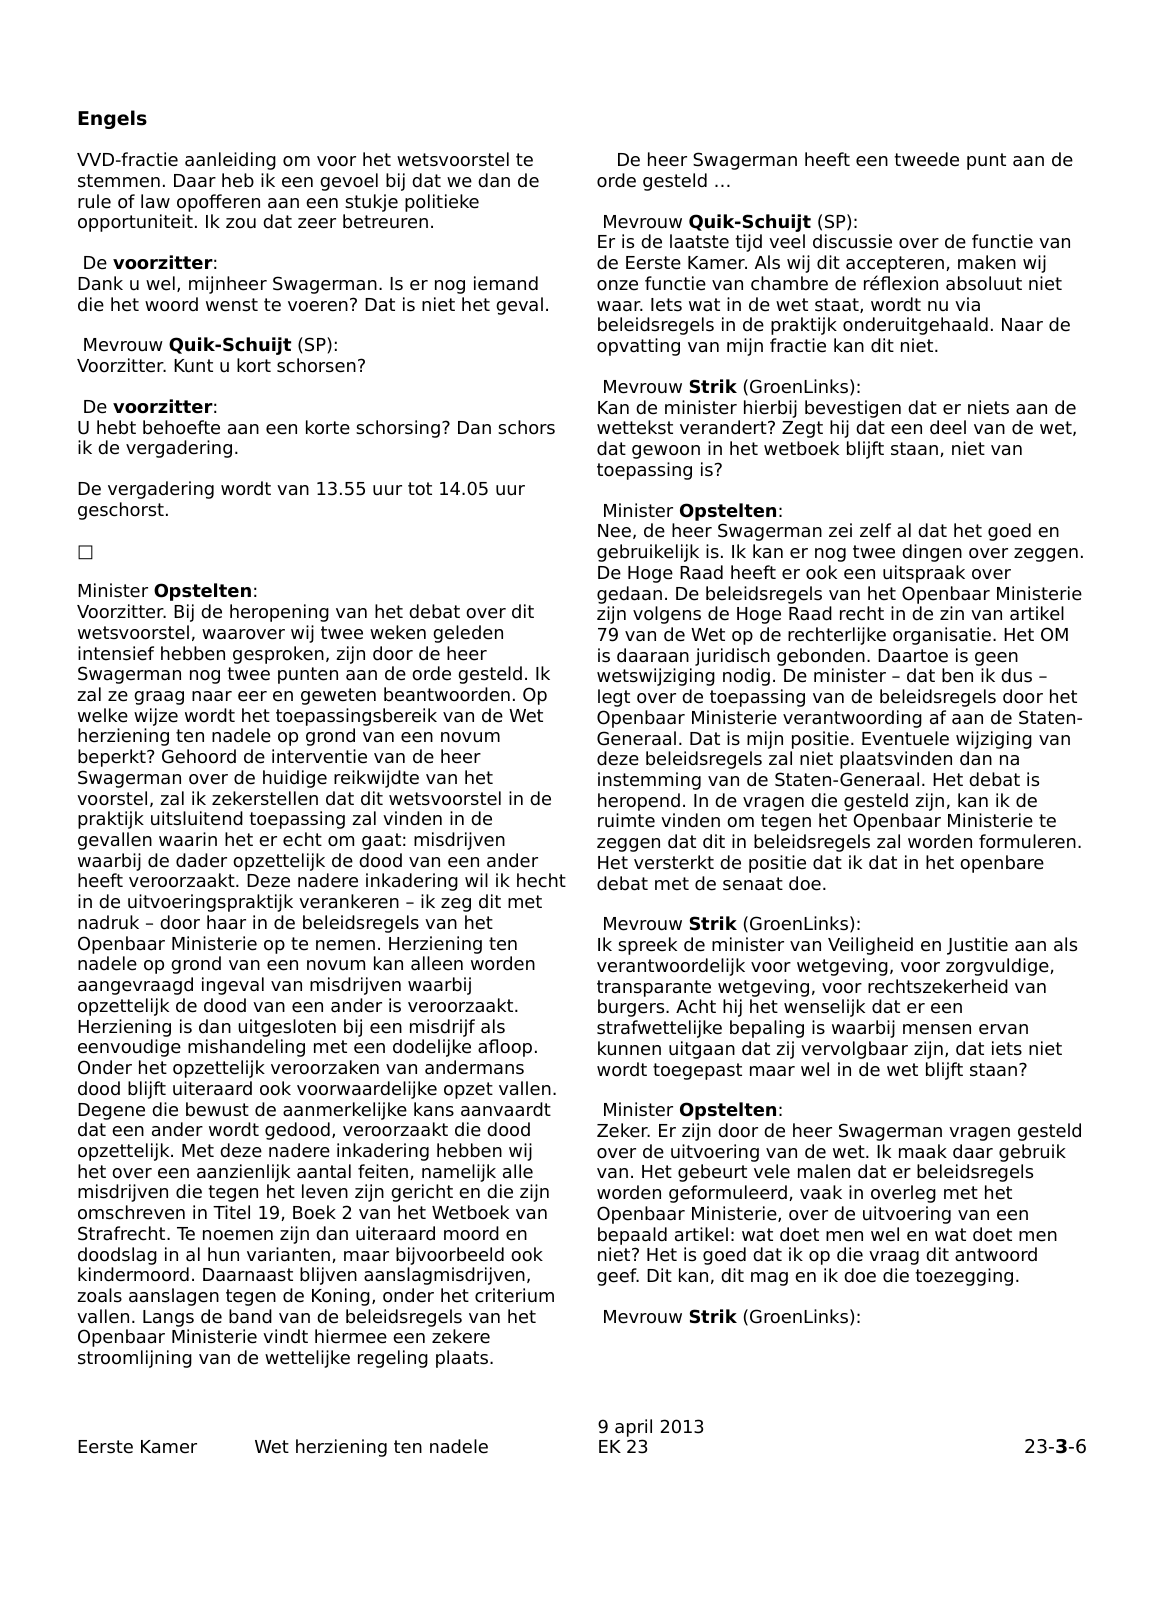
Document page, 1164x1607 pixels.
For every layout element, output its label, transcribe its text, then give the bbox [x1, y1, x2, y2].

text Kan de minister hierbij bevestigen dat er niets aan de wettekst verandert? Zegt hij dat een deel van de wet, dat gewoon in het wetboek blijft staan, niet van toepassing is? [596, 397, 1087, 480]
text VVD-fractie aanleiding om voor het wetsvoorstel te stemmen. Daar heb ik een gevoel bij dat we dan de rule of law opofferen aan een stukje politieke opportuniteit. Ik zou dat zeer betreuren. [77, 150, 567, 233]
text Voorzitter. Bij de heropening van het debat over dit wetsvoorstel, waarover wij twee weken geleden intensief hebben gesproken, zijn door de heer Swagerman nog twee punten aan de orde gesteld. Ik zal ze graag naar eer en geweten beantwoorden. Op welke wijze wordt het toepassingsbereik van de Wet herziening ten nadele op grond van een novum beperkt? Gehoord de interventie van de heer Swagerman over de huidige reikwijdte van het voorstel, zal ik zekerstellen dat dit wetsvoorstel in de praktijk uitsluitend toepassing zal vinden in de gevallen waarin het er echt om gaat: misdrijven waarbij de dader opzettelijk de dood van een ander heeft veroorzaakt. Deze nadere inkadering wil ik hecht in de uitvoeringspraktijk verankeren – ik zeg dit met nadruk – door haar in de beleidsregels van het Openbaar Ministerie op te nemen. Herziening ten nadele op grond van een novum kan alleen worden aangevraagd ingeval van misdrijven waarbij opzettelijk de dood van een ander is veroorzaakt. Herziening is dan uitgesloten bij een misdrijf als eenvoudige mishandeling met een dodelijke afloop. Onder het opzettelijk veroorzaken van andermans dood blijft uiteraard ook voorwaardelijke opzet vallen. Degene die bewust de aanmerkelijke kans aanvaardt dat een ander wordt gedood, veroorzaakt die dood opzettelijk. Met deze nadere inkadering hebben wij het over een aanzienlijk aantal feiten, namelijk alle misdrijven die tegen het leven zijn gericht en die zijn omschreven in Titel 19, Boek 2 van het Wetboek van Strafrecht. Te noemen zijn dan uiteraard moord en doodslag in al hun varianten, maar bijvoorbeeld ook kindermoord. Daarnaast blijven aanslagmisdrijven, zoals aanslagen tegen de Koning, onder het criterium vallen. Langs de band van de beleidsregels van het Openbaar Ministerie vindt hiermee een zekere stroomlijning van de wettelijke regeling plaats. [77, 602, 567, 1369]
text Ik spreek de minister van Veiligheid en Justitie aan als verantwoordelijk voor wetgeving, voor zorgvuldige, transparante wetgeving, voor rechtszekerheid van burgers. Acht hij het wenselijk dat er een strafwettelijke bepaling is waarbij mensen ervan kunnen uitgaan dat zij vervolgbaar zijn, dat iets niet wordt toegepast maar wel in de wet blijft staan? [596, 935, 1087, 1080]
text Dank u wel, mijnheer Swagerman. Is er nog iemand die het woord wenst te voeren? Dat is niet het geval. [77, 274, 567, 315]
text U hebt behoefte aan een korte schorsing? Dan schors ik de vergadering. [77, 417, 567, 459]
text Mevrouw Quik-Schuijt (SP): [596, 212, 1087, 232]
text Mevrouw Strik (GroenLinks): [596, 914, 1087, 935]
text De voorzitter: [77, 397, 567, 417]
text Mevrouw Strik (GroenLinks): [596, 1307, 1087, 1327]
text Mevrouw Quik-Schuijt (SP): [77, 335, 567, 356]
text De vergadering wordt van 13.55 uur tot 14.05 uur geschorst. [77, 479, 567, 520]
text Voorzitter. Kunt u kort schorsen? [77, 356, 567, 377]
text De voorzitter: [77, 253, 567, 274]
text Minister Opstelten: [596, 500, 1087, 521]
text De heer Swagerman heeft een tweede punt aan de orde gesteld … [596, 150, 1087, 192]
text Minister Opstelten: [77, 581, 567, 602]
text Nee, de heer Swagerman zei zelf al dat het goed en gebruikelijk is. Ik kan er nog twee dingen over zeggen. De Hoge Raad heeft er ook een uitspraak over gedaan. De beleidsregels van het Openbaar Ministerie zijn volgens de Hoge Raad recht in de zin van artikel 79 van de Wet op de rechterlijke organisatie. Het OM is daaraan juridisch gebonden. Daartoe is geen wetswijziging nodig. De minister – dat ben ik dus – legt over de toepassing van de beleidsregels door het Openbaar Ministerie verantwoording af aan de Staten-Generaal. Dat is mijn positie. Eventuele wijziging van deze beleidsregels zal niet plaatsvinden dan na instemming van de Staten-Generaal. Het debat is heropend. In de vragen die gesteld zijn, kan ik de ruimte vinden om tegen het Openbaar Ministerie te zeggen dat dit in beleidsregels zal worden formuleren. Het versterkt de positie dat ik dat in het openbare debat met de senaat doe. [596, 521, 1087, 894]
text Mevrouw Strik (GroenLinks): [596, 377, 1087, 397]
text □ [77, 540, 567, 561]
text Zeker. Er zijn door de heer Swagerman vragen gesteld over de uitvoering van de wet. Ik maak daar gebruik van. Het gebeurt vele malen dat er beleidsregels worden geformuleerd, vaak in overleg met het Openbaar Ministerie, over de uitvoering van een bepaald artikel: wat doet men wel en wat doet men niet? Het is goed dat ik op die vraag dit antwoord geef. Dit kan, dit mag en ik doe die toezegging. [596, 1121, 1087, 1287]
text Minister Opstelten: [596, 1100, 1087, 1121]
text Er is de laatste tijd veel discussie over de functie van de Eerste Kamer. Als wij dit accepteren, maken wij onze functie van chambre de réflexion absoluut niet waar. Iets wat in de wet staat, wordt nu via beleidsregels in de praktijk onderuitgehaald. Naar de opvatting van mijn fractie kan dit niet. [596, 232, 1087, 357]
